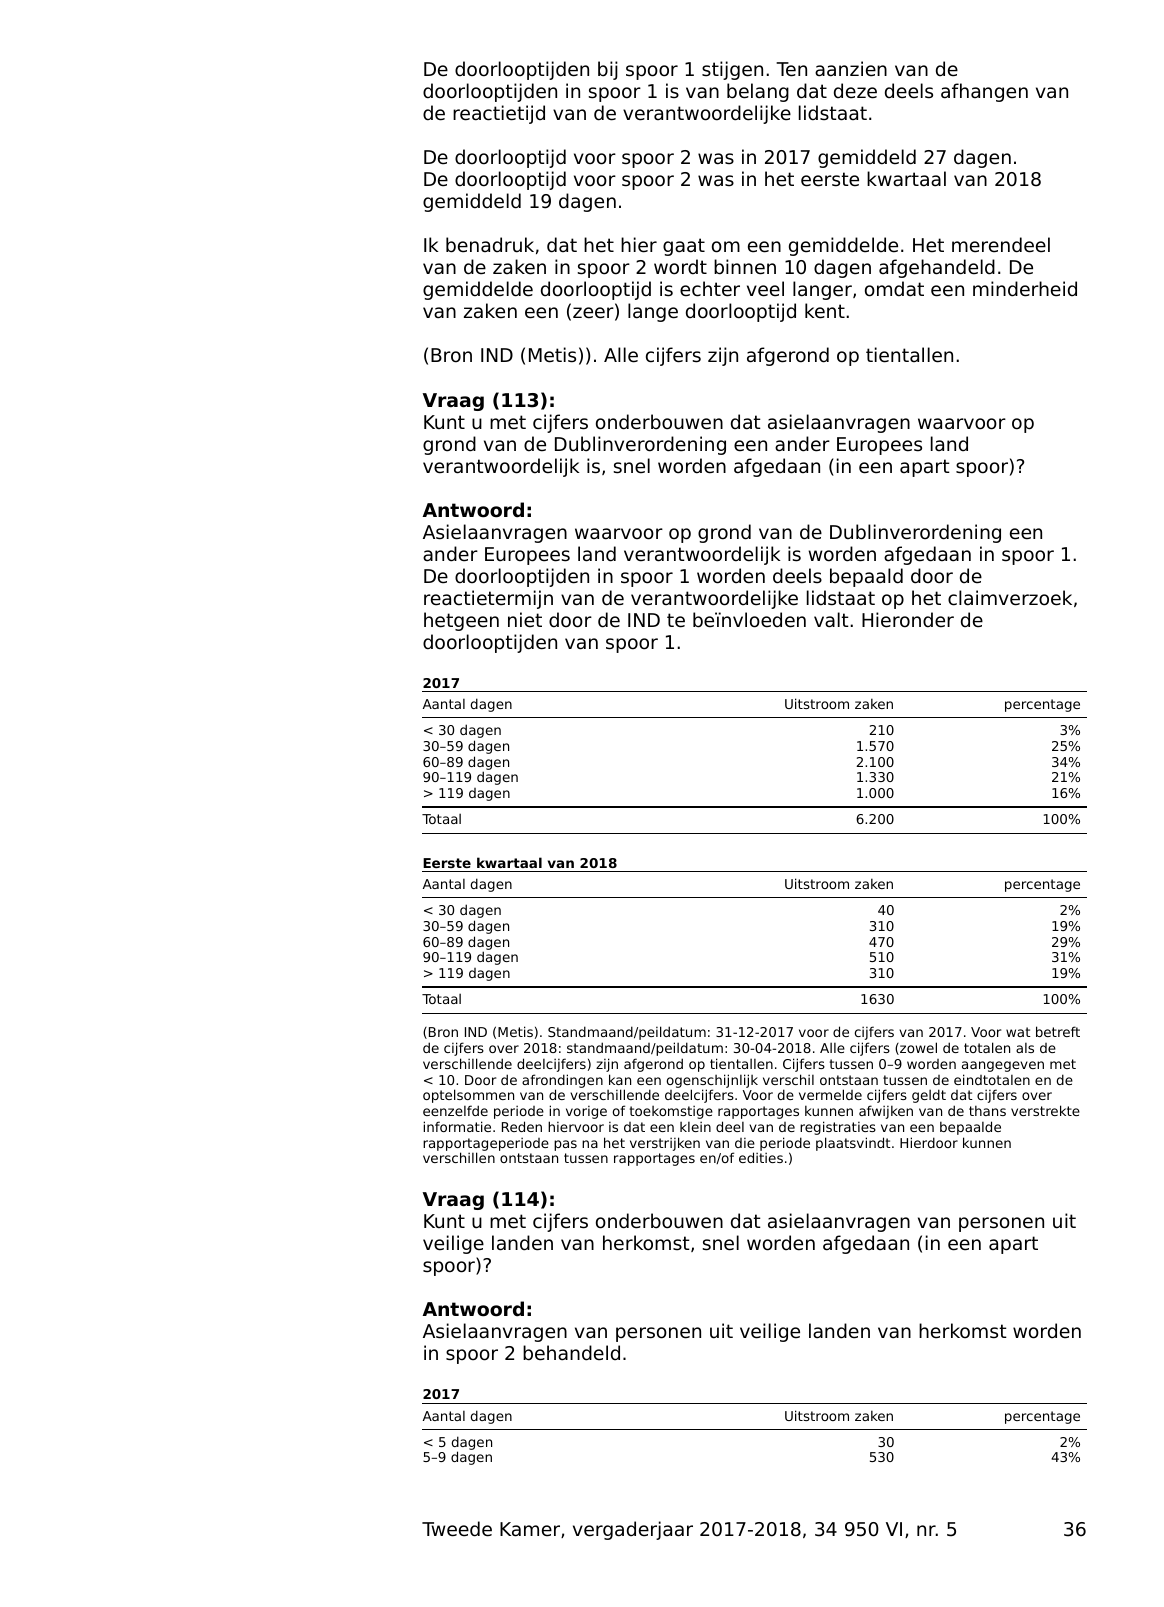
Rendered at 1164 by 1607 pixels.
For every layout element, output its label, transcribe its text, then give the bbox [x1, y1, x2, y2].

table_cell 19% [900, 966, 1087, 986]
text Kunt u met cijfers onderbouwen dat asielaanvragen van personen uit veilige landen van herkomst, snel worden afgedaan (in een apart spoor)? [422, 1211, 1087, 1277]
table_cell percentage [900, 692, 1087, 717]
table_cell 100% [900, 988, 1087, 1012]
text Asielaanvragen waarvoor op grond van de Dublinverordening een ander Europees land verantwoordelijk is worden afgedaan in spoor 1. De doorlooptijden in spoor 1 worden deels bepaald door de reactietermijn van de verantwoordelijke lidstaat op het claimverzoek, hetgeen niet door de IND te beïnvloeden valt. Hieronder de doorlooptijden van spoor 1. [422, 522, 1087, 653]
table_cell 1.570 [683, 739, 900, 754]
table_cell 6.200 [683, 808, 900, 832]
table_cell Totaal [422, 988, 683, 1012]
table_cell 3% [900, 718, 1087, 739]
table_cell 30–59 dagen [422, 919, 683, 934]
table_cell > 119 dagen [422, 786, 683, 806]
table_cell > 119 dagen [422, 966, 683, 986]
table_cell 21% [900, 770, 1087, 786]
table_cell 60–89 dagen [422, 755, 683, 770]
table_cell Aantal dagen [422, 692, 683, 717]
text Antwoord: [422, 1299, 1087, 1321]
text Asielaanvragen van personen uit veilige landen van herkomst worden in spoor 2 behandeld. [422, 1321, 1087, 1365]
table_cell < 30 dagen [422, 898, 683, 919]
table_cell 530 [683, 1450, 900, 1466]
text Vraag (114): [422, 1189, 1087, 1211]
table_cell Uitstroom zaken [683, 1404, 900, 1429]
table_cell 5–9 dagen [422, 1450, 683, 1466]
table_cell < 30 dagen [422, 718, 683, 739]
table_cell 43% [900, 1450, 1087, 1466]
text De doorlooptijd voor spoor 2 was in 2017 gemiddeld 27 dagen. [422, 147, 1087, 169]
table_cell 40 [683, 898, 900, 919]
table_cell 1.000 [683, 786, 900, 806]
table_cell 310 [683, 966, 900, 986]
table_cell 2% [900, 898, 1087, 919]
table_cell 30 [683, 1430, 900, 1450]
table_cell 29% [900, 935, 1087, 950]
table_cell 25% [900, 739, 1087, 754]
table_cell 310 [683, 919, 900, 934]
text Ik benadruk, dat het hier gaat om een gemiddelde. Het merendeel van de zaken in spoor 2 wordt binnen 10 dagen afgehandeld. De gemiddelde doorlooptijd is echter veel langer, omdat een minderheid van zaken een (zeer) lange doorlooptijd kent. [422, 235, 1087, 323]
table_cell 2.100 [683, 755, 900, 770]
table_cell Totaal [422, 808, 683, 832]
table_cell Uitstroom zaken [683, 692, 900, 717]
table_cell < 5 dagen [422, 1430, 683, 1450]
table_cell Uitstroom zaken [683, 872, 900, 897]
table_header 2017 [422, 1387, 1087, 1403]
table_header 2017 [422, 675, 1087, 691]
table_cell 100% [900, 808, 1087, 832]
text (Bron IND (Metis)). Alle cijfers zijn afgerond op tientallen. [422, 345, 1087, 367]
table_cell 470 [683, 935, 900, 950]
table_cell 1.330 [683, 770, 900, 786]
text Kunt u met cijfers onderbouwen dat asielaanvragen waarvoor op grond van de Dublinverordening een ander Europees land verantwoordelijk is, snel worden afgedaan (in een apart spoor)? [422, 412, 1087, 477]
table_cell Aantal dagen [422, 1404, 683, 1429]
text Antwoord: [422, 500, 1087, 522]
table_cell 2% [900, 1430, 1087, 1450]
table_cell 34% [900, 755, 1087, 770]
table_cell 30–59 dagen [422, 739, 683, 754]
table_cell 510 [683, 950, 900, 966]
table_cell Aantal dagen [422, 872, 683, 897]
table_cell 90–119 dagen [422, 770, 683, 786]
table_cell 16% [900, 786, 1087, 806]
table_cell 90–119 dagen [422, 950, 683, 966]
text De doorlooptijden bij spoor 1 stijgen. Ten aanzien van de doorlooptijden in spoor 1 is van belang dat deze deels afhangen van de reactietijd van de verantwoordelijke lidstaat. [422, 59, 1087, 125]
text De doorlooptijd voor spoor 2 was in het eerste kwartaal van 2018 gemiddeld 19 dagen. [422, 169, 1087, 213]
table_cell 1630 [683, 988, 900, 1012]
table_cell 19% [900, 919, 1087, 934]
table_cell 60–89 dagen [422, 935, 683, 950]
table_cell (Bron IND (Metis). Standmaand/peildatum: 31-12-2017 voor de cijfers van 2017. Voor wat betreft de cijfers over 2018: standmaand/peildatum: 30-04-2018. Alle cijfers (zowel de totalen als de verschillende deelcijfers) zijn afgerond op tientallen. Cijfers tussen 0–9 worden aangegeven met < 10. Door de afrondingen kan een ogenschijnlijk verschil ontstaan tussen de eindtotalen en de optelsommen van de verschillende deelcijfers. Voor de vermelde cijfers geldt dat cijfers over eenzelfde periode in vorige of toekomstige rapportages kunnen afwijken van de thans verstrekte informatie. Reden hiervoor is dat een klein deel van de registraties van een bepaalde rapportageperiode pas na het verstrijken van die periode plaatsvindt. Hierdoor kunnen verschillen ontstaan tussen rapportages en/of edities.) [422, 1014, 1087, 1167]
table_cell 31% [900, 950, 1087, 966]
table_cell percentage [900, 1404, 1087, 1429]
table_cell percentage [900, 872, 1087, 897]
table_header Eerste kwartaal van 2018 [422, 855, 1087, 871]
text Vraag (113): [422, 389, 1087, 412]
table_cell 210 [683, 718, 900, 739]
